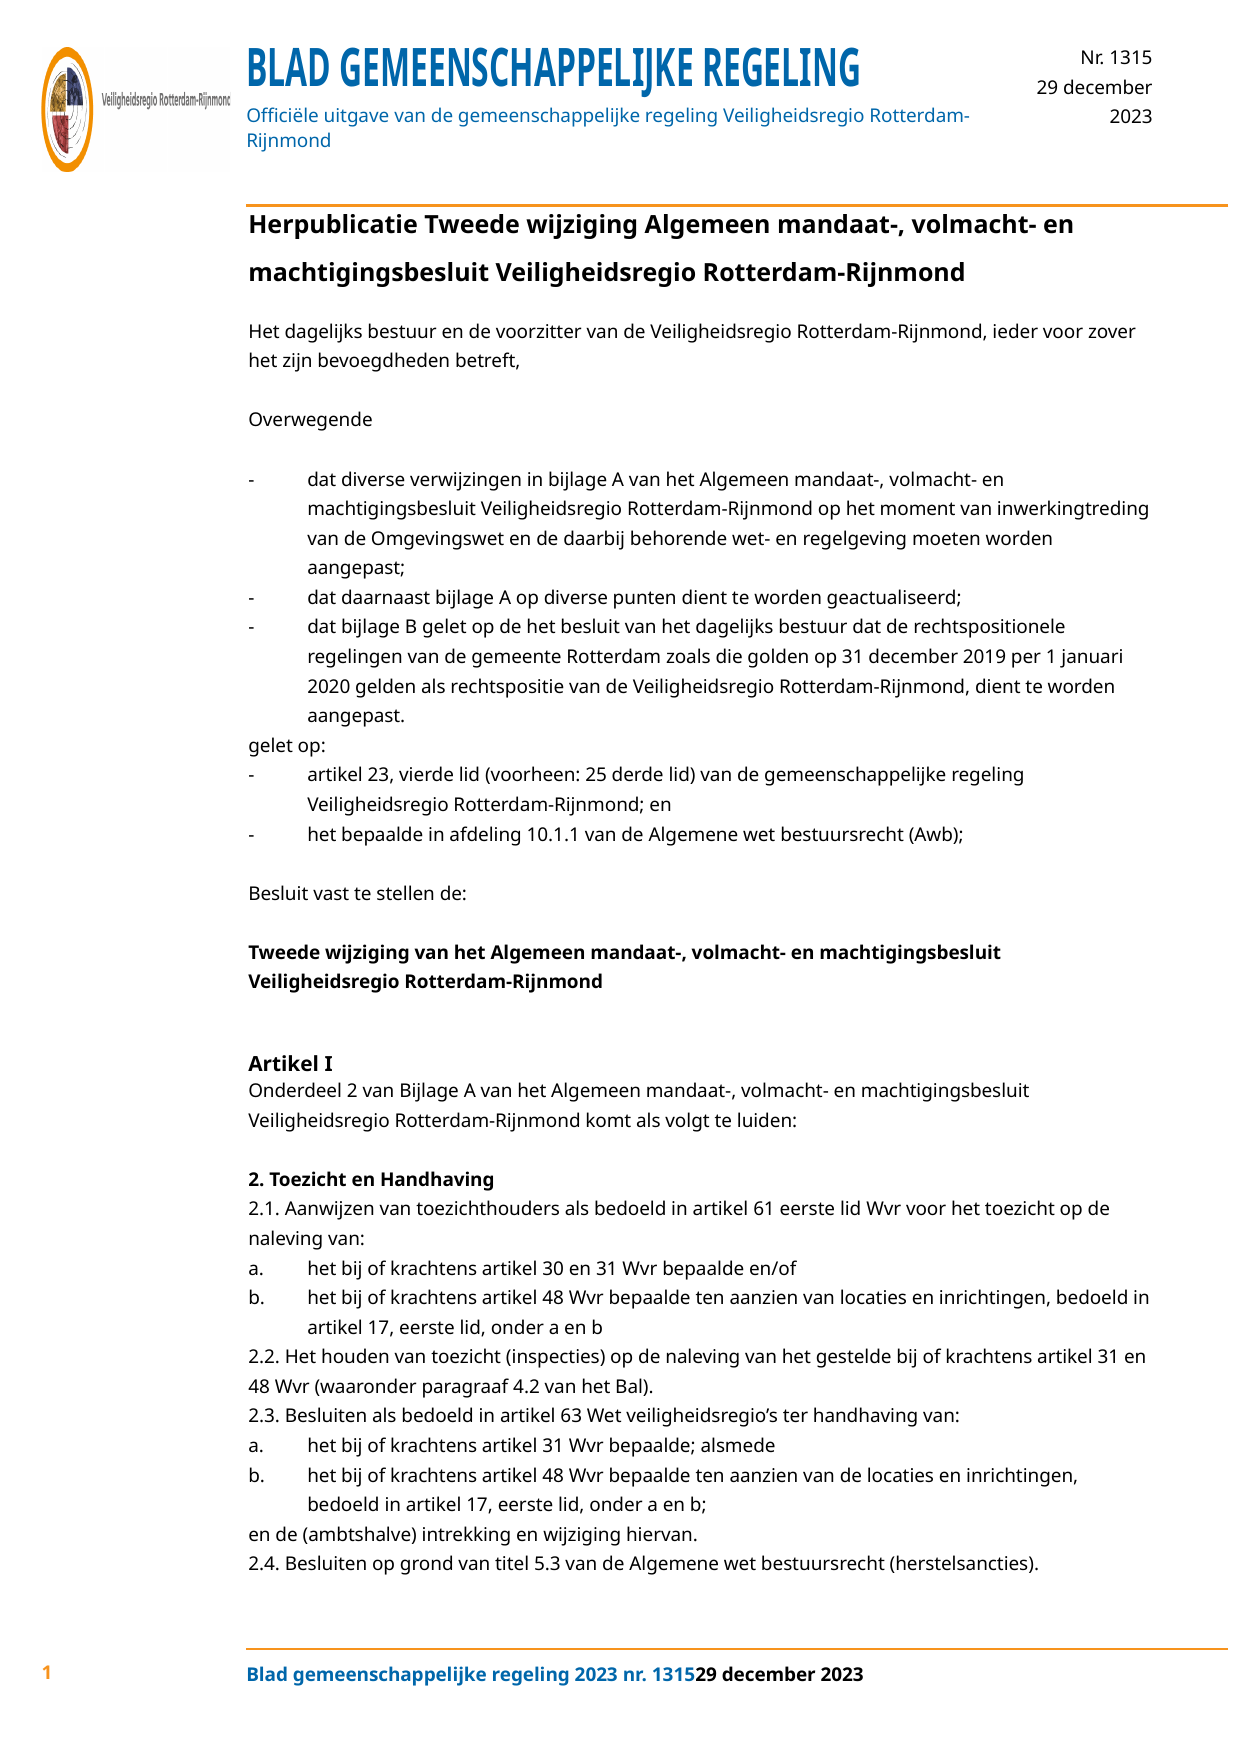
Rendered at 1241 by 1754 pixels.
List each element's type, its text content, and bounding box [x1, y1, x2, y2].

text 2.1. Aanwijzen van toezichthouders als bedoeld in artikel 61 eerste lid Wvr voor het toezicht op de naleving van: [248, 1196, 1152, 1251]
text Het dagelijks bestuur en de voorzitter van de Veiligheidsregio Rotterdam-Rijnmond, ieder voor zover het zijn bevoegdheden betreft, [248, 318, 1152, 373]
list het bij of krachtens artikel 31 Wvr bepaalde; alsmede [248, 1432, 1152, 1458]
picture [41, 47, 231, 172]
list dat diverse verwijzingen in bijlage A van het Algemeen mandaat-, volmacht- en machtigingsbesluit Veiligheidsregio Rotterdam-Rijnmond op het moment van inwerkingtreding van de Omgevingswet en de daarbij behorende wet- en regelgeving moeten worden aangepast; [248, 466, 1152, 580]
text Tweede wijziging van het Algemeen mandaat-, volmacht- en machtigingsbesluit Veiligheidsregio Rotterdam-Rijnmond [248, 939, 1152, 994]
text Onderdeel 2 van Bijlage A van het Algemeen mandaat-, volmacht- en machtigingsbesluit Veiligheidsregio Rotterdam-Rijnmond komt als volgt te luiden: [248, 1077, 1152, 1132]
text 2.2. Het houden van toezicht (inspecties) op de naleving van het gestelde bij of krachtens artikel 31 en 48 Wvr (waaronder paragraaf 4.2 van het Bal). [248, 1343, 1152, 1399]
text Artikel I [248, 1049, 1152, 1077]
list het bepaalde in afdeling 10.1.1 van de Algemene wet bestuursrecht (Awb); [248, 821, 1152, 847]
list artikel 23, vierde lid (voorheen: 25 derde lid) van de gemeenschappelijke regeling Veiligheidsregio Rotterdam-Rijnmond; en [248, 762, 1152, 817]
text gelet op: [248, 732, 1152, 758]
text Besluit vast te stellen de: [248, 880, 1152, 906]
list het bij of krachtens artikel 48 Wvr bepaalde ten aanzien van de locaties en inrichtingen, bedoeld in artikel 17, eerste lid, onder a en b; [248, 1462, 1152, 1517]
text 2. Toezicht en Handhaving [248, 1166, 1152, 1192]
text en de (ambtshalve) intrekking en wijziging hiervan. [248, 1521, 1152, 1547]
list het bij of krachtens artikel 48 Wvr bepaalde ten aanzien van locaties en inrichtingen, bedoeld in artikel 17, eerste lid, onder a en b [248, 1284, 1152, 1339]
text Overwegende [248, 407, 1152, 432]
text 2.3. Besluiten als bedoeld in artikel 63 Wet veiligheidsregio’s ter handhaving van: [248, 1403, 1152, 1428]
text Herpublicatie Tweede wijziging Algemeen mandaat-, volmacht- en machtigingsbesluit Veiligheidsregio Rotterdam-Rijnmond [248, 207, 1152, 288]
text 2.4. Besluiten op grond van titel 5.3 van de Algemene wet bestuursrecht (herstelsancties). [248, 1551, 1152, 1576]
list dat bijlage B gelet op de het besluit van het dagelijks bestuur dat de rechtspositionele regelingen van de gemeente Rotterdam zoals die golden op 31 december 2019 per 1 januari 2020 gelden als rechtspositie van de Veiligheidsregio Rotterdam-Rijnmond, dient te worden aangepast. [248, 614, 1152, 728]
list dat daarnaast bijlage A op diverse punten dient te worden geactualiseerd; [248, 584, 1152, 610]
list het bij of krachtens artikel 30 en 31 Wvr bepaalde en/of [248, 1255, 1152, 1280]
